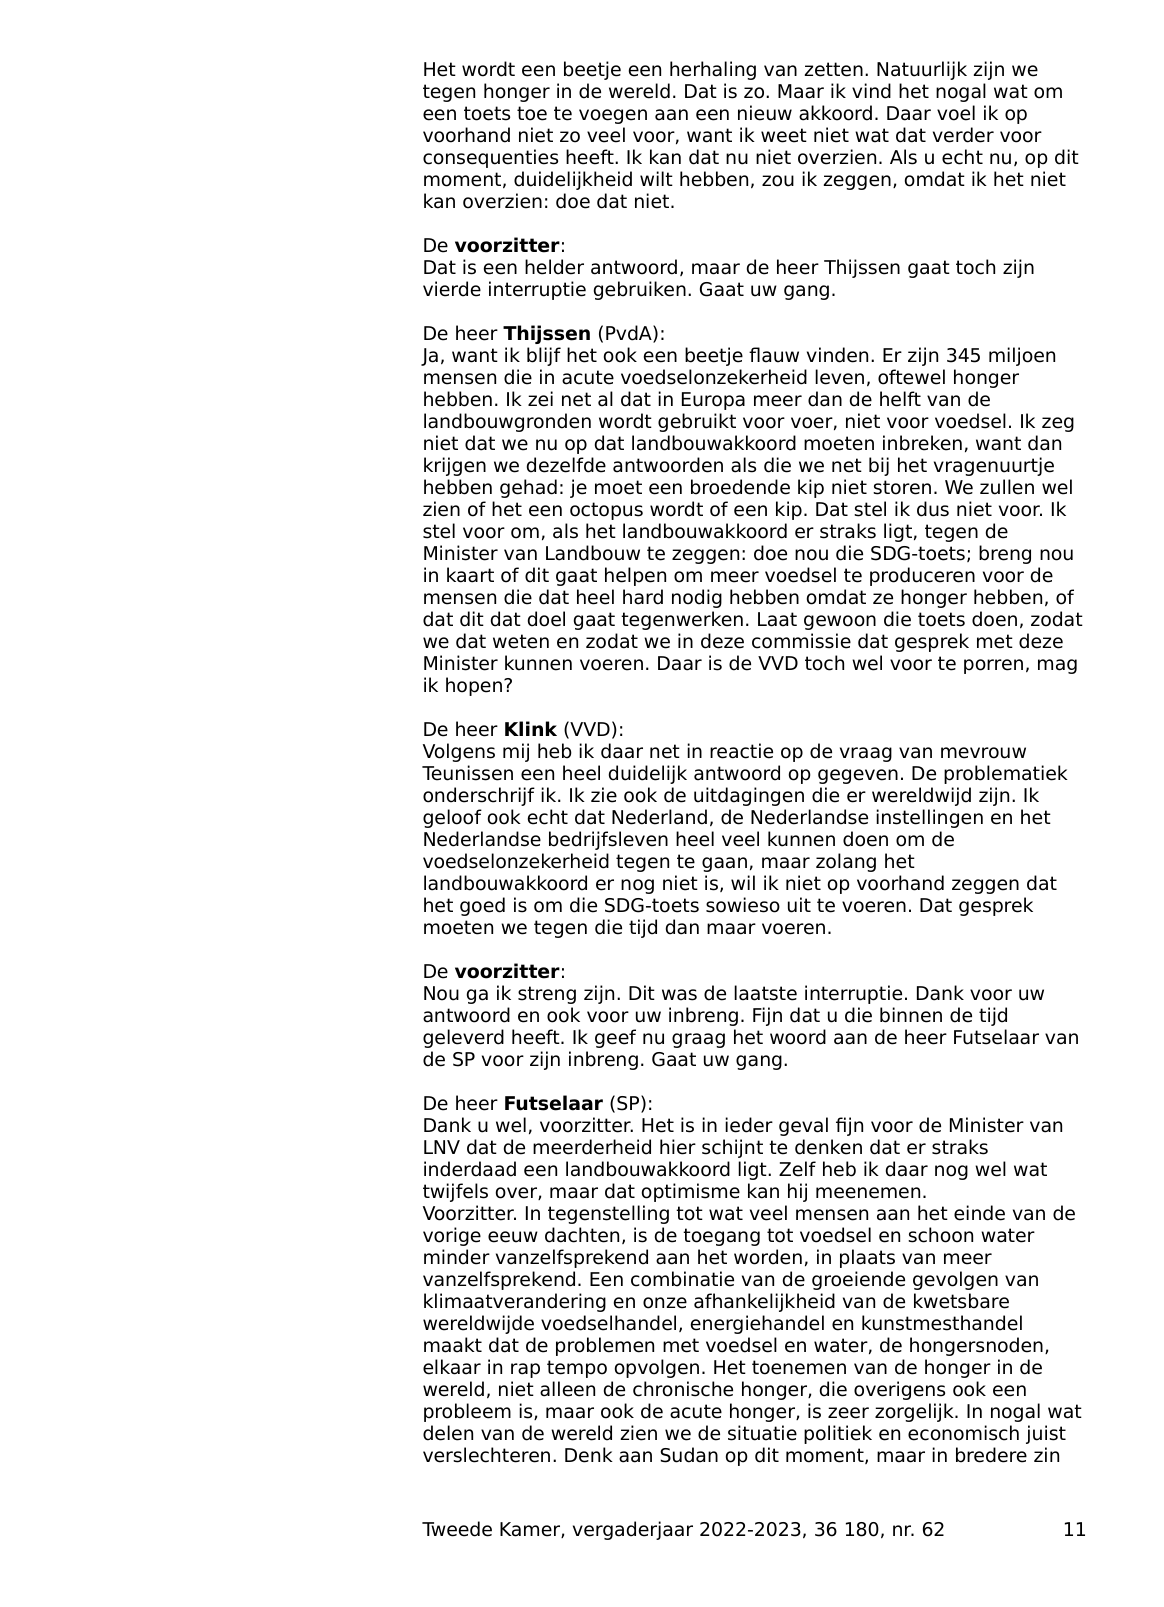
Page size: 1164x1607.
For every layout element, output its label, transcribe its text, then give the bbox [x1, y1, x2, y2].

text Ja, want ik blijf het ook een beetje flauw vinden. Er zijn 345 miljoen mensen die in acute voedselonzekerheid leven, oftewel honger hebben. Ik zei net al dat in Europa meer dan de helft van de landbouwgronden wordt gebruikt voor voer, niet voor voedsel. Ik zeg niet dat we nu op dat landbouwakkoord moeten inbreken, want dan krijgen we dezelfde antwoorden als die we net bij het vragenuurtje hebben gehad: je moet een broedende kip niet storen. We zullen wel zien of het een octopus wordt of een kip. Dat stel ik dus niet voor. Ik stel voor om, als het landbouwakkoord er straks ligt, tegen de Minister van Landbouw te zeggen: doe nou die SDG-toets; breng nou in kaart of dit gaat helpen om meer voedsel te produceren voor de mensen die dat heel hard nodig hebben omdat ze honger hebben, of dat dit dat doel gaat tegenwerken. Laat gewoon die toets doen, zodat we dat weten en zodat we in deze commissie dat gesprek met deze Minister kunnen voeren. Daar is de VVD toch wel voor te porren, mag ik hopen? [422, 345, 1087, 697]
text De voorzitter: [422, 235, 1087, 257]
text De heer Futselaar (SP): [422, 1093, 1087, 1115]
text Volgens mij heb ik daar net in reactie op de vraag van mevrouw Teunissen een heel duidelijk antwoord op gegeven. De problematiek onderschrijf ik. Ik zie ook de uitdagingen die er wereldwijd zijn. Ik geloof ook echt dat Nederland, de Nederlandse instellingen en het Nederlandse bedrijfsleven heel veel kunnen doen om de voedselonzekerheid tegen te gaan, maar zolang het landbouwakkoord er nog niet is, wil ik niet op voorhand zeggen dat het goed is om die SDG-toets sowieso uit te voeren. Dat gesprek moeten we tegen die tijd dan maar voeren. [422, 741, 1087, 939]
text Voorzitter. In tegenstelling tot wat veel mensen aan het einde van de vorige eeuw dachten, is de toegang tot voedsel en schoon water minder vanzelfsprekend aan het worden, in plaats van meer vanzelfsprekend. Een combinatie van de groeiende gevolgen van klimaatverandering en onze afhankelijkheid van de kwetsbare wereldwijde voedselhandel, energiehandel en kunstmesthandel maakt dat de problemen met voedsel en water, de hongersnoden, elkaar in rap tempo opvolgen. Het toenemen van de honger in de wereld, niet alleen de chronische honger, die overigens ook een probleem is, maar ook de acute honger, is zeer zorgelijk. In nogal wat delen van de wereld zien we de situatie politiek en economisch juist verslechteren. Denk aan Sudan op dit moment, maar in bredere zin [422, 1203, 1087, 1467]
text Het wordt een beetje een herhaling van zetten. Natuurlijk zijn we tegen honger in de wereld. Dat is zo. Maar ik vind het nogal wat om een toets toe te voegen aan een nieuw akkoord. Daar voel ik op voorhand niet zo veel voor, want ik weet niet wat dat verder voor consequenties heeft. Ik kan dat nu niet overzien. Als u echt nu, op dit moment, duidelijkheid wilt hebben, zou ik zeggen, omdat ik het niet kan overzien: doe dat niet. [422, 59, 1087, 213]
text De voorzitter: [422, 961, 1087, 983]
text Nou ga ik streng zijn. Dit was de laatste interruptie. Dank voor uw antwoord en ook voor uw inbreng. Fijn dat u die binnen de tijd geleverd heeft. Ik geef nu graag het woord aan de heer Futselaar van de SP voor zijn inbreng. Gaat uw gang. [422, 983, 1087, 1071]
text Dank u wel, voorzitter. Het is in ieder geval fijn voor de Minister van LNV dat de meerderheid hier schijnt te denken dat er straks inderdaad een landbouwakkoord ligt. Zelf heb ik daar nog wel wat twijfels over, maar dat optimisme kan hij meenemen. [422, 1115, 1087, 1203]
text De heer Thijssen (PvdA): [422, 323, 1087, 345]
text Dat is een helder antwoord, maar de heer Thijssen gaat toch zijn vierde interruptie gebruiken. Gaat uw gang. [422, 257, 1087, 301]
text De heer Klink (VVD): [422, 719, 1087, 741]
